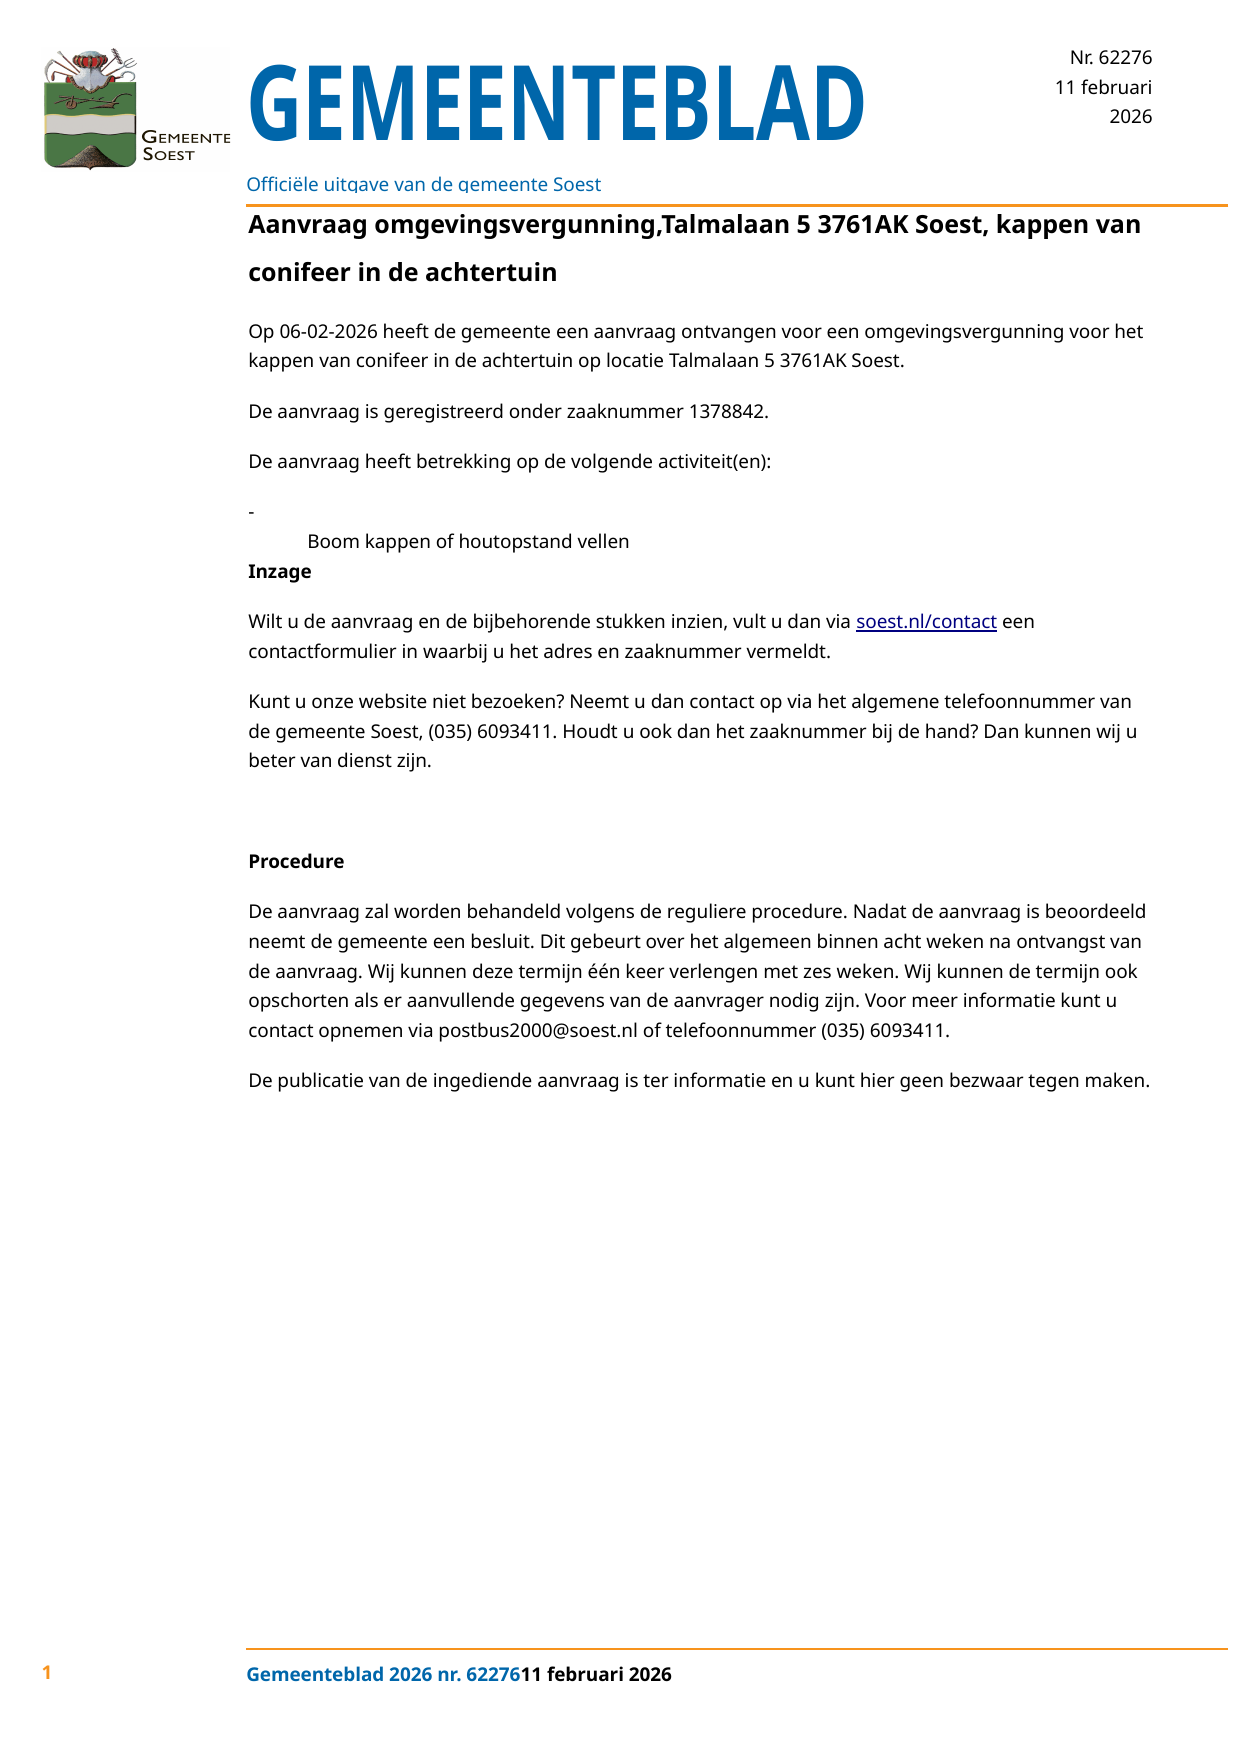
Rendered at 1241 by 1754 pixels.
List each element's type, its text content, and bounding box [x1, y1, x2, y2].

text Wilt u de aanvraag en de bijbehorende stukken inzien, vult u dan via soest.nl/contact een contactformulier in waarbij u het adres en zaaknummer vermeldt. [248, 608, 1152, 664]
text Op 06-02-2026 heeft de gemeente een aanvraag ontvangen voor een omgevingsvergunning voor het kappen van conifeer in de achtertuin op locatie Talmalaan 5 3761AK Soest. [248, 318, 1152, 373]
text Kunt u onze website niet bezoeken? Neemt u dan contact op via het algemene telefoonnummer van de gemeente Soest, (035) 6093411. Houdt u ook dan het zaaknummer bij de hand? Dan kunnen wij u beter van dienst zijn. [248, 688, 1152, 773]
text De aanvraag heeft betrekking op de volgende activiteit(en): [248, 448, 1152, 474]
text De publicatie van de ingediende aanvraag is ter informatie en u kunt hier geen bezwaar tegen maken. [248, 1067, 1152, 1093]
text De aanvraag zal worden behandeld volgens de reguliere procedure. Nadat de aanvraag is beoordeeld neemt de gemeente een besluit. Dit gebeurt over het algemeen binnen acht weken na ontvangst van de aanvraag. Wij kunnen deze termijn één keer verlengen met zes weken. Wij kunnen de termijn ook opschorten als er aanvullende gegevens van de aanvrager nodig zijn. Voor meer informatie kunt u contact opnemen via postbus2000@soest.nl of telefoonnummer (035) 6093411. [248, 899, 1152, 1043]
text Procedure [248, 848, 1152, 874]
text Inzage [248, 558, 1152, 584]
text De aanvraag is geregistreerd onder zaaknummer 1378842. [248, 398, 1152, 424]
picture [41, 47, 231, 172]
text Aanvraag omgevingsvergunning,Talmalaan 5 3761AK Soest, kappen van conifeer in de achtertuin [248, 207, 1152, 288]
list Boom kappen of houtopstand vellen [248, 528, 1152, 554]
